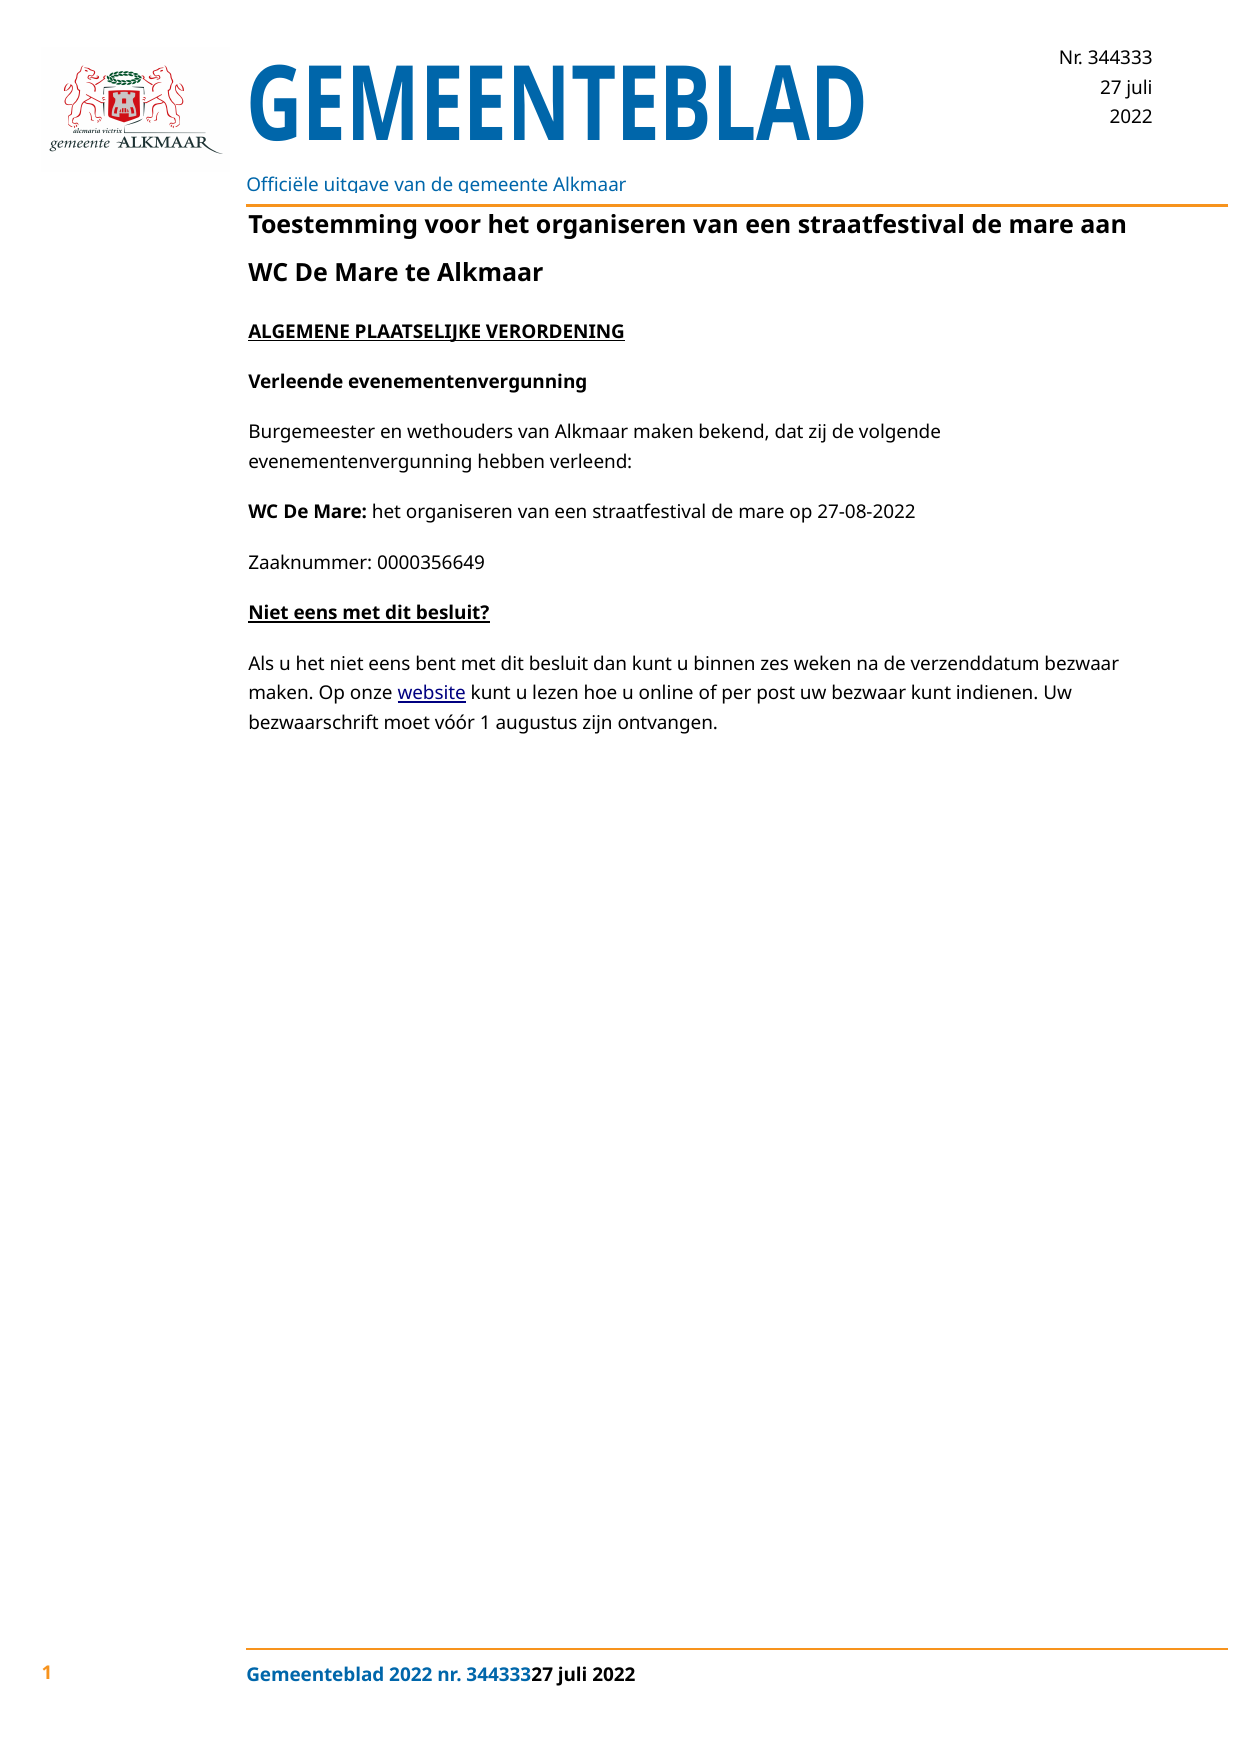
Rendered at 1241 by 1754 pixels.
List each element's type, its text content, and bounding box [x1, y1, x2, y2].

text Niet eens met dit besluit? [248, 599, 1152, 625]
text Zaaknummer: 0000356649 [248, 549, 1152, 575]
text Verleende evenementenvergunning [248, 368, 1152, 394]
text WC De Mare: het organiseren van een straatfestival de mare op 27-08-2022 [248, 499, 1152, 524]
text Als u het niet eens bent met dit besluit dan kunt u binnen zes weken na de verzenddatum bezwaar maken. Op onze website kunt u lezen hoe u online of per post uw bezwaar kunt indienen. Uw bezwaarschrift moet vóór 1 augustus zijn ontvangen. [248, 650, 1152, 735]
picture [41, 47, 231, 172]
text Toestemming voor het organiseren van een straatfestival de mare aan WC De Mare te Alkmaar [248, 207, 1152, 288]
text ALGEMENE PLAATSELIJKE VERORDENING [248, 318, 1152, 344]
text Burgemeester en wethouders van Alkmaar maken bekend, dat zij de volgende evenementenvergunning hebben verleend: [248, 419, 1152, 474]
